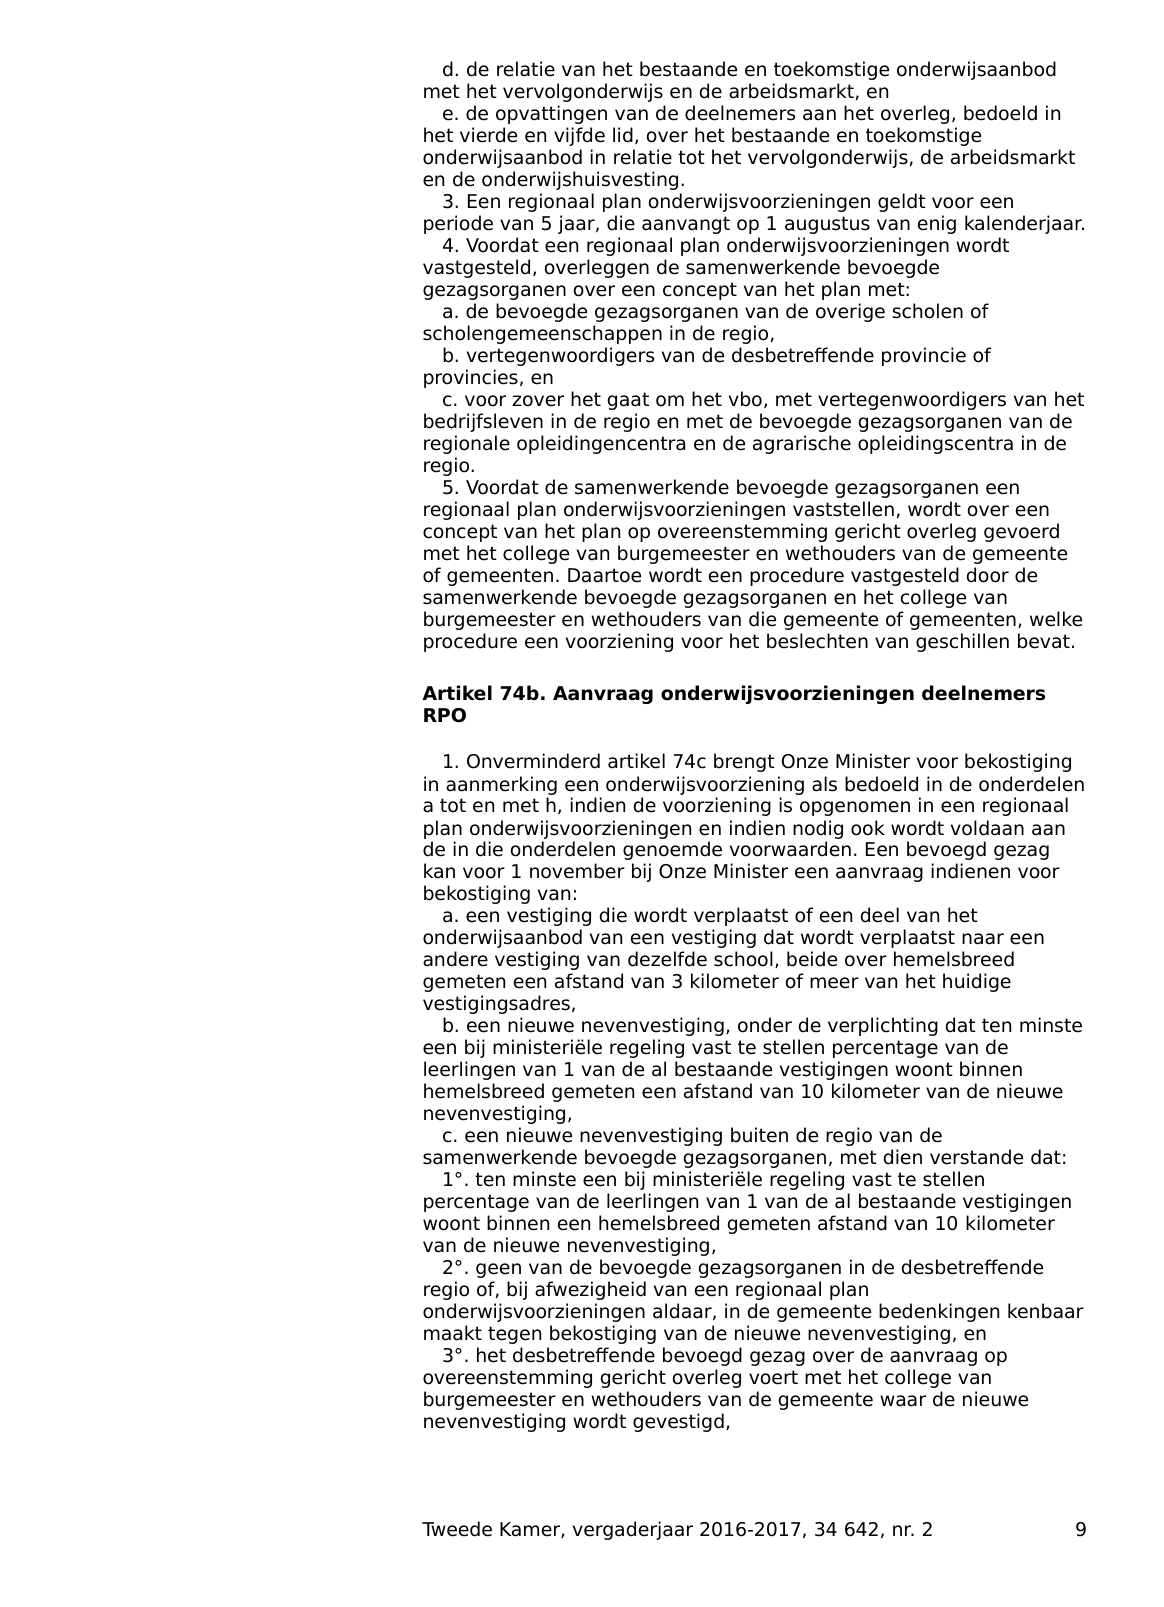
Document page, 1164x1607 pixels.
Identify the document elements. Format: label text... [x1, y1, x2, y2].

text 3. Een regionaal plan onderwijsvoorzieningen geldt voor een periode van 5 jaar, die aanvangt op 1 augustus van enig kalenderjaar. [422, 191, 1087, 235]
text a. de bevoegde gezagsorganen van de overige scholen of scholengemeenschappen in de regio, [422, 301, 1087, 345]
text 4. Voordat een regionaal plan onderwijsvoorzieningen wordt vastgesteld, overleggen de samenwerkende bevoegde gezagsorganen over een concept van het plan met: [422, 235, 1087, 301]
text c. voor zover het gaat om het vbo, met vertegenwoordigers van het bedrijfsleven in de regio en met de bevoegde gezagsorganen van de regionale opleidingencentra en de agrarische opleidingscentra in de regio. [422, 389, 1087, 477]
text 2°. geen van de bevoegde gezagsorganen in de desbetreffende regio of, bij afwezigheid van een regionaal plan onderwijsvoorzieningen aldaar, in de gemeente bedenkingen kenbaar maakt tegen bekostiging van de nieuwe nevenvestiging, en [422, 1257, 1087, 1345]
text 1°. ten minste een bij ministeriële regeling vast te stellen percentage van de leerlingen van 1 van de al bestaande vestigingen woont binnen een hemelsbreed gemeten afstand van 10 kilometer van de nieuwe nevenvestiging, [422, 1169, 1087, 1257]
subtitle Artikel 74b. Aanvraag onderwijsvoorzieningen deelnemers RPO [422, 682, 1087, 726]
text b. een nieuwe nevenvestiging, onder de verplichting dat ten minste een bij ministeriële regeling vast te stellen percentage van de leerlingen van 1 van de al bestaande vestigingen woont binnen hemelsbreed gemeten een afstand van 10 kilometer van de nieuwe nevenvestiging, [422, 1015, 1087, 1125]
text 3°. het desbetreffende bevoegd gezag over de aanvraag op overeenstemming gericht overleg voert met het college van burgemeester en wethouders van de gemeente waar de nieuwe nevenvestiging wordt gevestigd, [422, 1345, 1087, 1433]
text b. vertegenwoordigers van de desbetreffende provincie of provincies, en [422, 345, 1087, 389]
text e. de opvattingen van de deelnemers aan het overleg, bedoeld in het vierde en vijfde lid, over het bestaande en toekomstige onderwijsaanbod in relatie tot het vervolgonderwijs, de arbeidsmarkt en de onderwijshuisvesting. [422, 103, 1087, 191]
text 5. Voordat de samenwerkende bevoegde gezagsorganen een regionaal plan onderwijsvoorzieningen vaststellen, wordt over een concept van het plan op overeenstemming gericht overleg gevoerd met het college van burgemeester en wethouders van de gemeente of gemeenten. Daartoe wordt een procedure vastgesteld door de samenwerkende bevoegde gezagsorganen en het college van burgemeester en wethouders van die gemeente of gemeenten, welke procedure een voorziening voor het beslechten van geschillen bevat. [422, 477, 1087, 652]
text c. een nieuwe nevenvestiging buiten de regio van de samenwerkende bevoegde gezagsorganen, met dien verstande dat: [422, 1125, 1087, 1169]
text 1. Onverminderd artikel 74c brengt Onze Minister voor bekostiging in aanmerking een onderwijsvoorziening als bedoeld in de onderdelen a tot en met h, indien de voorziening is opgenomen in een regionaal plan onderwijsvoorzieningen en indien nodig ook wordt voldaan aan de in die onderdelen genoemde voorwaarden. Een bevoegd gezag kan voor 1 november bij Onze Minister een aanvraag indienen voor bekostiging van: [422, 751, 1087, 905]
text a. een vestiging die wordt verplaatst of een deel van het onderwijsaanbod van een vestiging dat wordt verplaatst naar een andere vestiging van dezelfde school, beide over hemelsbreed gemeten een afstand van 3 kilometer of meer van het huidige vestigingsadres, [422, 905, 1087, 1015]
text d. de relatie van het bestaande en toekomstige onderwijsaanbod met het vervolgonderwijs en de arbeidsmarkt, en [422, 59, 1087, 103]
